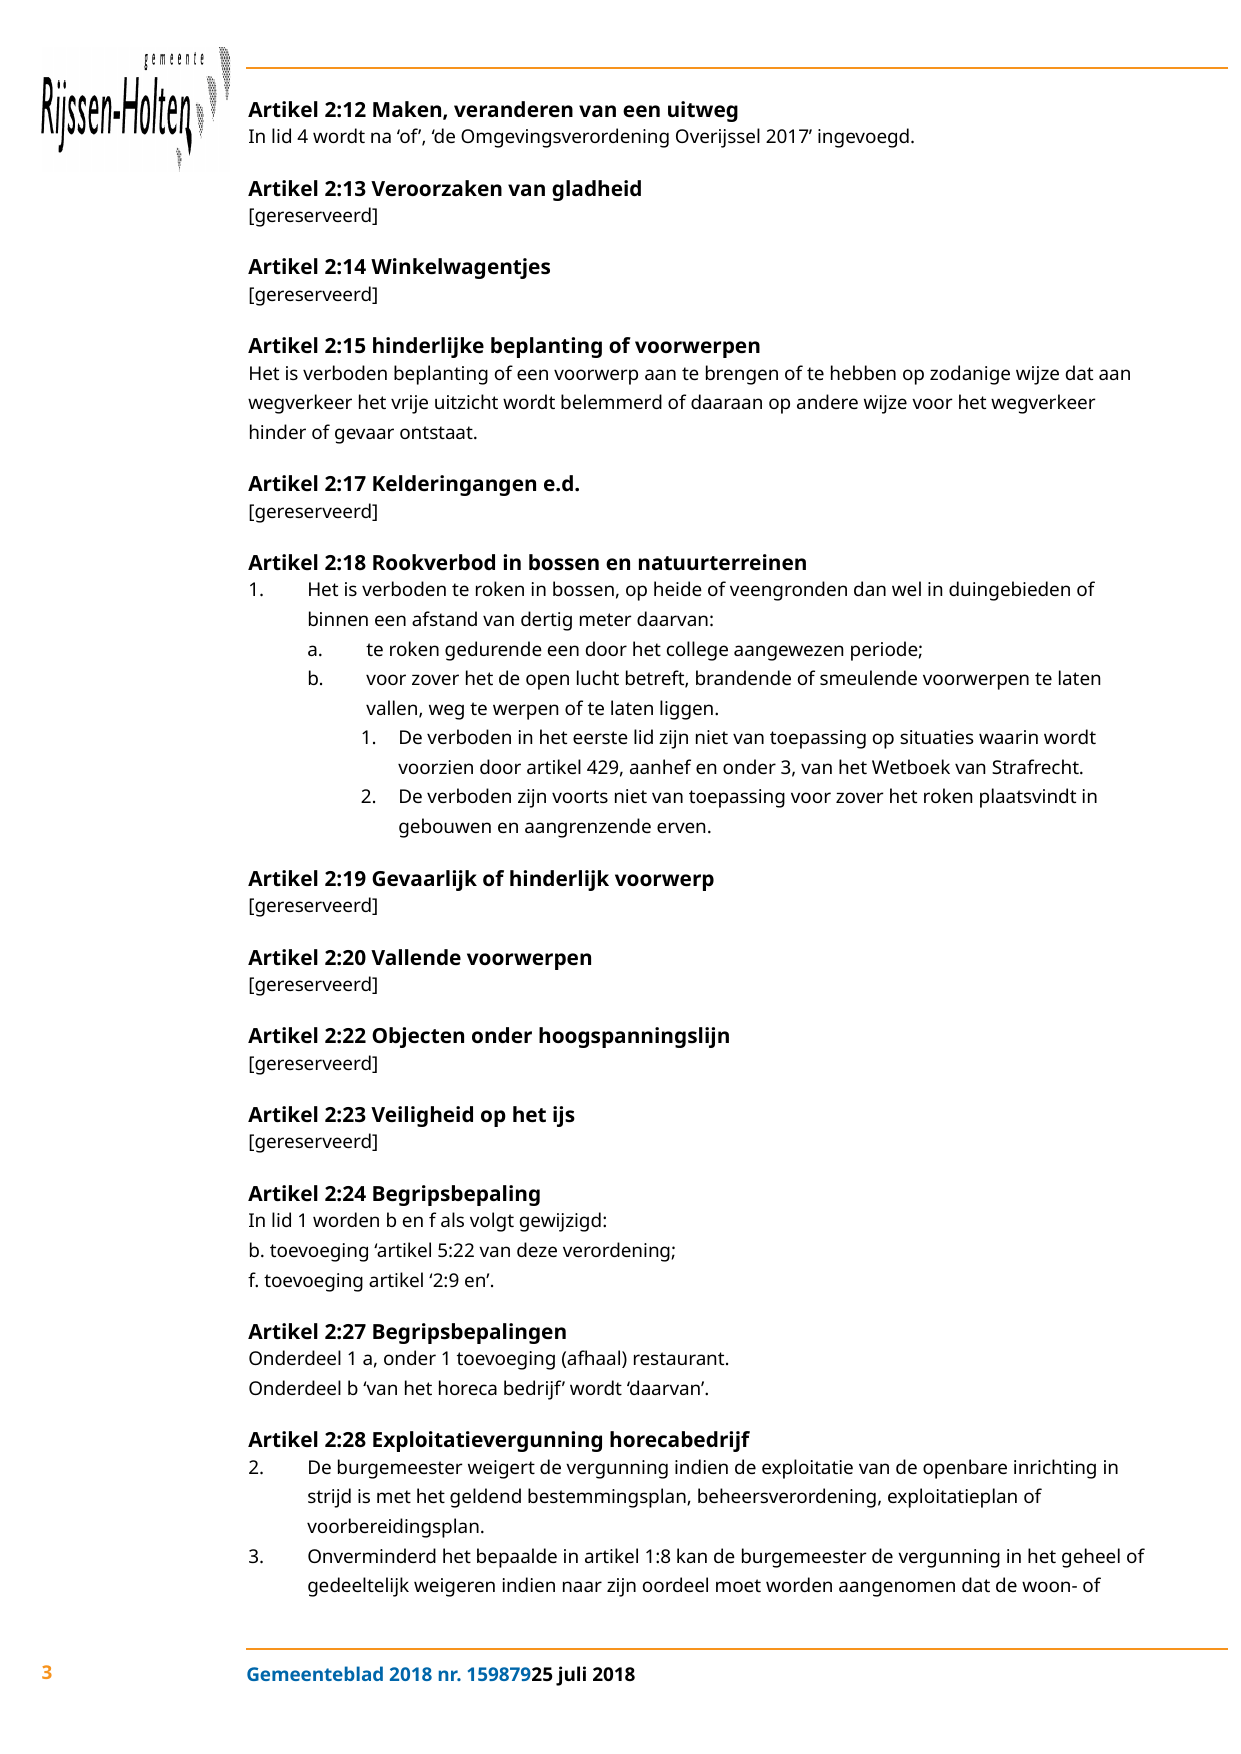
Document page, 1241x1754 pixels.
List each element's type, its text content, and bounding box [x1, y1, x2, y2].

text Artikel 2:19 Gevaarlijk of hinderlijk voorwerp [248, 864, 1152, 892]
text Artikel 2:17 Kelderingangen e.d. [248, 469, 1152, 498]
list De verboden zijn voorts niet van toepassing voor zover het roken plaatsvindt in gebouwen en aangrenzende erven. [361, 784, 1152, 839]
text Artikel 2:27 Begripsbepalingen [248, 1317, 1152, 1346]
text [gereserveerd] [248, 971, 1152, 997]
text Artikel 2:20 Vallende voorwerpen [248, 943, 1152, 971]
text f. toevoeging artikel ‘2:9 en’. [248, 1267, 1152, 1292]
text Artikel 2:12 Maken, veranderen van een uitweg [248, 95, 1152, 123]
text Artikel 2:28 Exploitatievergunning horecabedrijf [248, 1426, 1152, 1454]
text [gereserveerd] [248, 202, 1152, 228]
list De verboden in het eerste lid zijn niet van toepassing op situaties waarin wordt voorzien door artikel 429, aanhef en onder 3, van het Wetboek van Strafrecht. [361, 724, 1152, 780]
text In lid 1 worden b en f als volgt gewijzigd: [248, 1208, 1152, 1233]
text [gereserveerd] [248, 892, 1152, 918]
picture [41, 47, 231, 172]
text Artikel 2:18 Rookverbod in bossen en natuurterreinen [248, 548, 1152, 577]
text [gereserveerd] [248, 1129, 1152, 1154]
text Artikel 2:14 Winkelwagentjes [248, 252, 1152, 281]
list voor zover het de open lucht betreft, brandende of smeulende voorwerpen te laten vallen, weg te werpen of te laten liggen. [307, 665, 1152, 721]
text [gereserveerd] [248, 1050, 1152, 1076]
text [gereserveerd] [248, 281, 1152, 307]
text Het is verboden beplanting of een voorwerp aan te brengen of te hebben op zodanige wijze dat aan wegverkeer het vrije uitzicht wordt belemmerd of daaraan op andere wijze voor het wegverkeer hinder of gevaar ontstaat. [248, 360, 1152, 445]
text b. toevoeging ‘artikel 5:22 van deze verordening; [248, 1237, 1152, 1263]
text Artikel 2:13 Veroorzaken van gladheid [248, 174, 1152, 202]
list te roken gedurende een door het college aangewezen periode; [307, 636, 1152, 662]
text Artikel 2:22 Objecten onder hoogspanningslijn [248, 1021, 1152, 1050]
list De burgemeester weigert de vergunning indien de exploitatie van de openbare inrichting in strijd is met het geldend bestemmingsplan, beheersverordening, exploitatieplan of voorbereidingsplan. [248, 1454, 1152, 1539]
text [gereserveerd] [248, 498, 1152, 523]
text Onderdeel b ‘van het horeca bedrijf’ wordt ‘daarvan’. [248, 1375, 1152, 1401]
text Artikel 2:15 hinderlijke beplanting of voorwerpen [248, 331, 1152, 360]
text Artikel 2:23 Veiligheid op het ijs [248, 1100, 1152, 1129]
text In lid 4 wordt na ‘of’, ‘de Omgevingsverordening Overijssel 2017’ ingevoegd. [248, 123, 1152, 149]
text Artikel 2:24 Begripsbepaling [248, 1179, 1152, 1208]
text Onderdeel 1 a, onder 1 toevoeging (afhaal) restaurant. [248, 1346, 1152, 1371]
list Onverminderd het bepaalde in artikel 1:8 kan de burgemeester de vergunning in het geheel of gedeeltelijk weigeren indien naar zijn oordeel moet worden aangenomen dat de woon- of [248, 1543, 1152, 1598]
list Het is verboden te roken in bossen, op heide of veengronden dan wel in duingebieden of binnen een afstand van dertig meter daarvan: [248, 577, 1152, 632]
